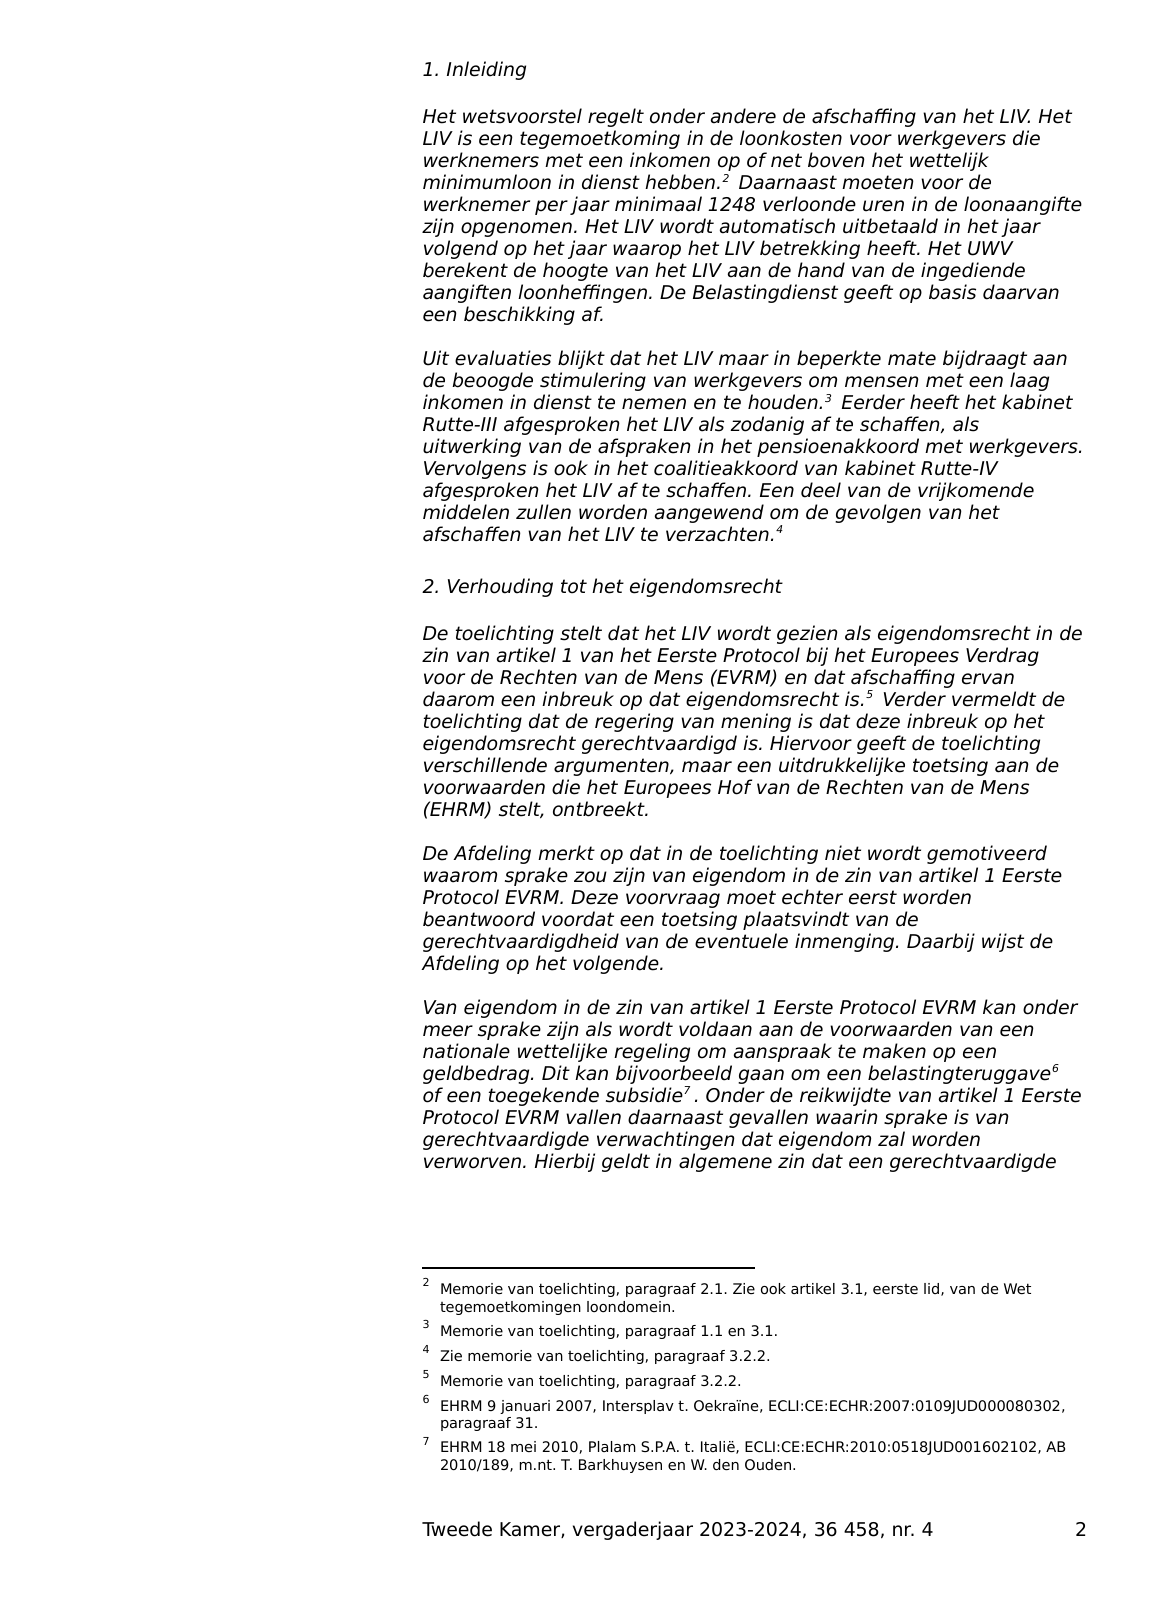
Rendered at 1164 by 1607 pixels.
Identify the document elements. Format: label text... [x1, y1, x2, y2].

text Uit evaluaties blijkt dat het LIV maar in beperkte mate bijdraagt aan de beoogde stimulering van werkgevers om mensen met een laag inkomen in dienst te nemen en te houden. Eerder heeft het kabinet Rutte-III afgesproken het LIV als zodanig af te schaffen, als uitwerking van de afspraken in het pensioenakkoord met werkgevers. Vervolgens is ook in het coalitieakkoord van kabinet Rutte-IV afgesproken het LIV af te schaffen. Een deel van de vrijkomende middelen zullen worden aangewend om de gevolgen van het afschaffen van het LIV te verzachten. [422, 348, 1087, 546]
text Memorie van toelichting, paragraaf 3.2.2. [422, 1368, 1087, 1391]
text Van eigendom in de zin van artikel 1 Eerste Protocol EVRM kan onder meer sprake zijn als wordt voldaan aan de voorwaarden van een nationale wettelijke regeling om aanspraak te maken op een geldbedrag. Dit kan bijvoorbeeld gaan om een belastingteruggave of een toegekende subsidie. Onder de reikwijdte van artikel 1 Eerste Protocol EVRM vallen daarnaast gevallen waarin sprake is van gerechtvaardigde verwachtingen dat eigendom zal worden verworven. Hierbij geldt in algemene zin dat een gerechtvaardigde [422, 997, 1087, 1173]
text Memorie van toelichting, paragraaf 2.1. Zie ook artikel 3.1, eerste lid, van de Wet tegemoetkomingen loondomein. [422, 1277, 1087, 1316]
text Zie memorie van toelichting, paragraaf 3.2.2. [422, 1343, 1087, 1366]
subtitle 2. Verhouding tot het eigendomsrecht [422, 576, 1087, 598]
text EHRM 18 mei 2010, Plalam S.P.A. t. Italië, ECLI:CE:ECHR:2010:0518JUD001602102, AB 2010/189, m.nt. T. Barkhuysen en W. den Ouden. [422, 1435, 1087, 1474]
text EHRM 9 januari 2007, Intersplav t. Oekraïne, ECLI:CE:ECHR:2007:0109JUD000080302, paragraaf 31. [422, 1393, 1087, 1432]
subtitle 1. Inleiding [422, 59, 1087, 81]
text Memorie van toelichting, paragraaf 1.1 en 3.1. [422, 1318, 1087, 1341]
text De toelichting stelt dat het LIV wordt gezien als eigendomsrecht in de zin van artikel 1 van het Eerste Protocol bij het Europees Verdrag voor de Rechten van de Mens (EVRM) en dat afschaffing ervan daarom een inbreuk op dat eigendomsrecht is. Verder vermeldt de toelichting dat de regering van mening is dat deze inbreuk op het eigendomsrecht gerechtvaardigd is. Hiervoor geeft de toelichting verschillende argumenten, maar een uitdrukkelijke toetsing aan de voorwaarden die het Europees Hof van de Rechten van de Mens (EHRM) stelt, ontbreekt. [422, 623, 1087, 821]
text Het wetsvoorstel regelt onder andere de afschaffing van het LIV. Het LIV is een tegemoetkoming in de loonkosten voor werkgevers die werknemers met een inkomen op of net boven het wettelijk minimumloon in dienst hebben. Daarnaast moeten voor de werknemer per jaar minimaal 1248 verloonde uren in de loonaangifte zijn opgenomen. Het LIV wordt automatisch uitbetaald in het jaar volgend op het jaar waarop het LIV betrekking heeft. Het UWV berekent de hoogte van het LIV aan de hand van de ingediende aangiften loonheffingen. De Belastingdienst geeft op basis daarvan een beschikking af. [422, 106, 1087, 326]
text De Afdeling merkt op dat in de toelichting niet wordt gemotiveerd waarom sprake zou zijn van eigendom in de zin van artikel 1 Eerste Protocol EVRM. Deze voorvraag moet echter eerst worden beantwoord voordat een toetsing plaatsvindt van de gerechtvaardigdheid van de eventuele inmenging. Daarbij wijst de Afdeling op het volgende. [422, 843, 1087, 975]
